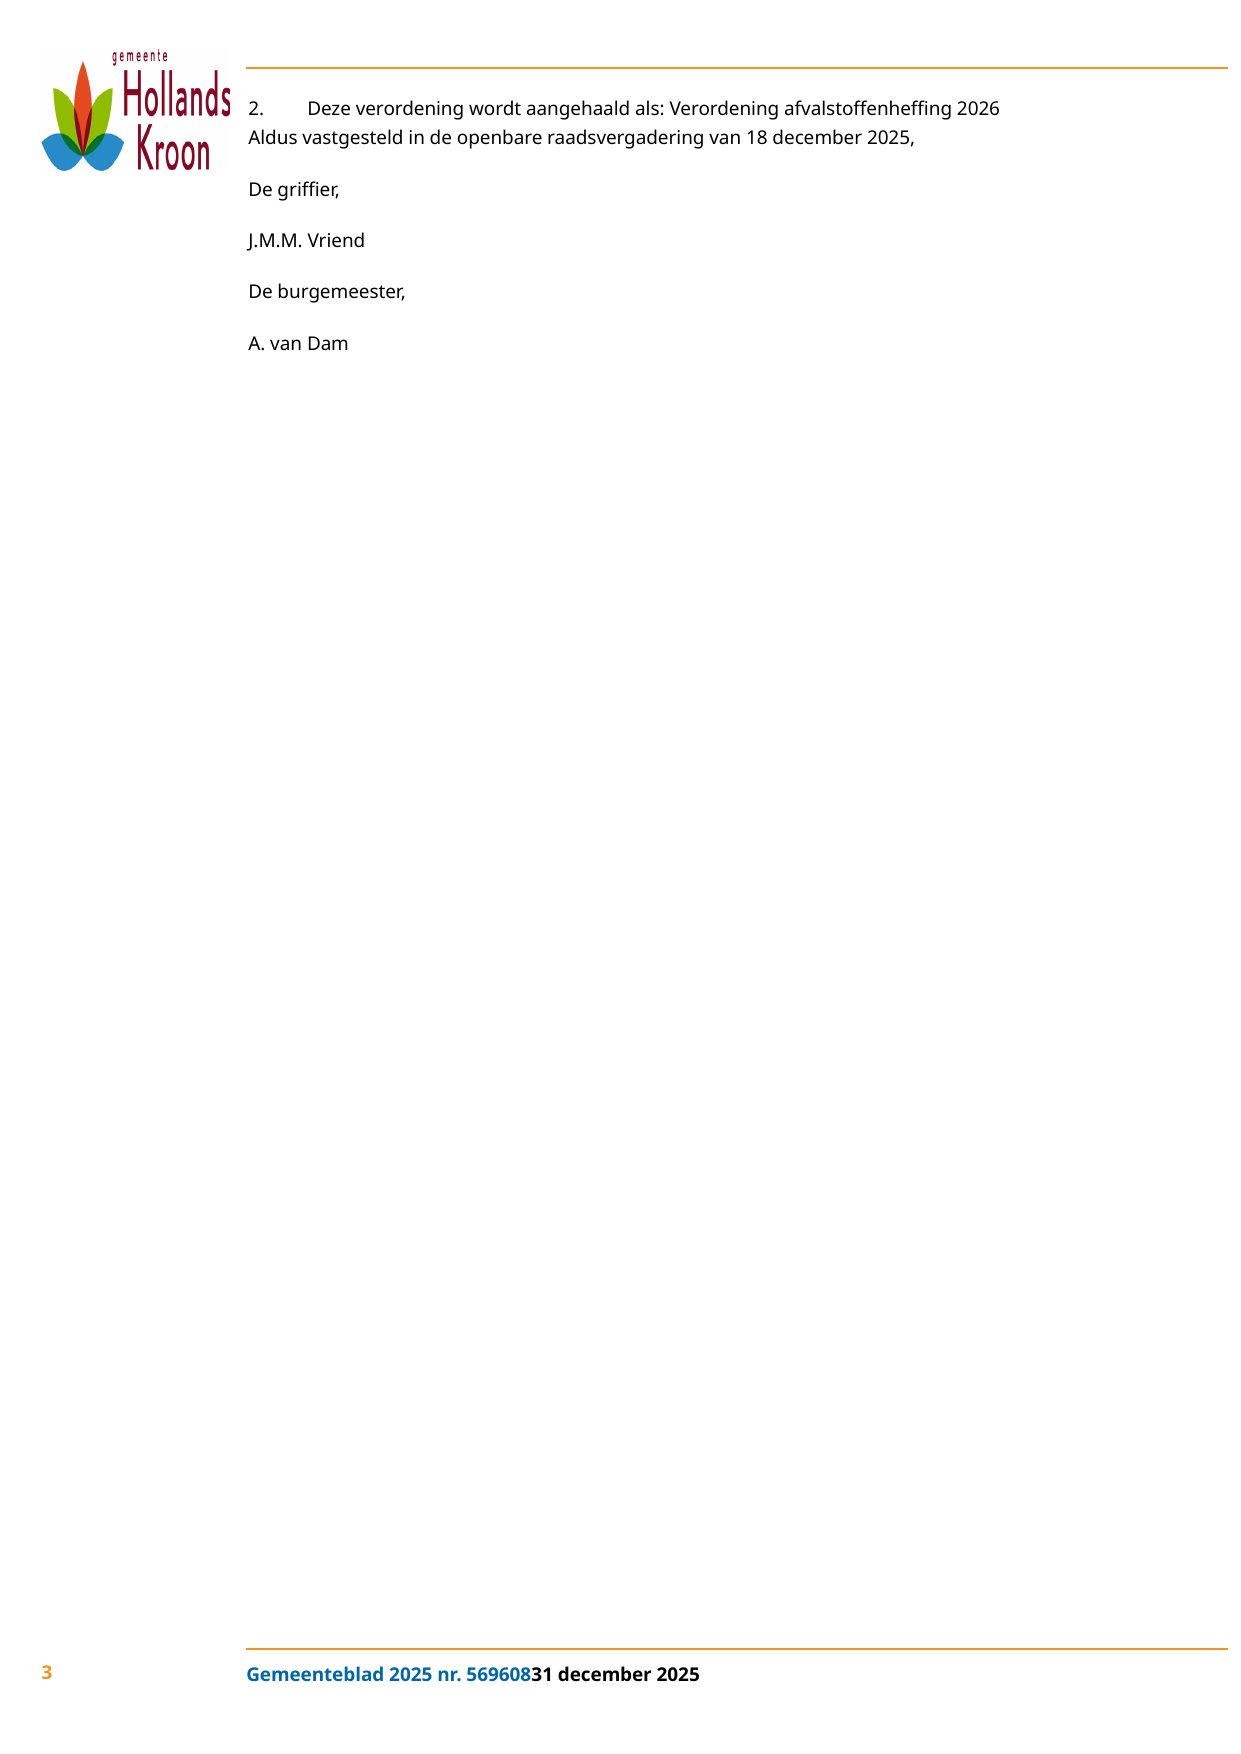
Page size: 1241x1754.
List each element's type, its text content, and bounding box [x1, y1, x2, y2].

text J.M.M. Vriend [248, 227, 1152, 253]
text Aldus vastgesteld in de openbare raadsvergadering van 18 december 2025, [248, 124, 1152, 150]
text De burgemeester, [248, 279, 1152, 304]
text De griffier, [248, 176, 1152, 202]
list Deze verordening wordt aangehaald als: Verordening afvalstoffenheffing 2026 [248, 95, 1152, 121]
text A. van Dam [248, 330, 1152, 356]
picture [41, 47, 231, 172]
